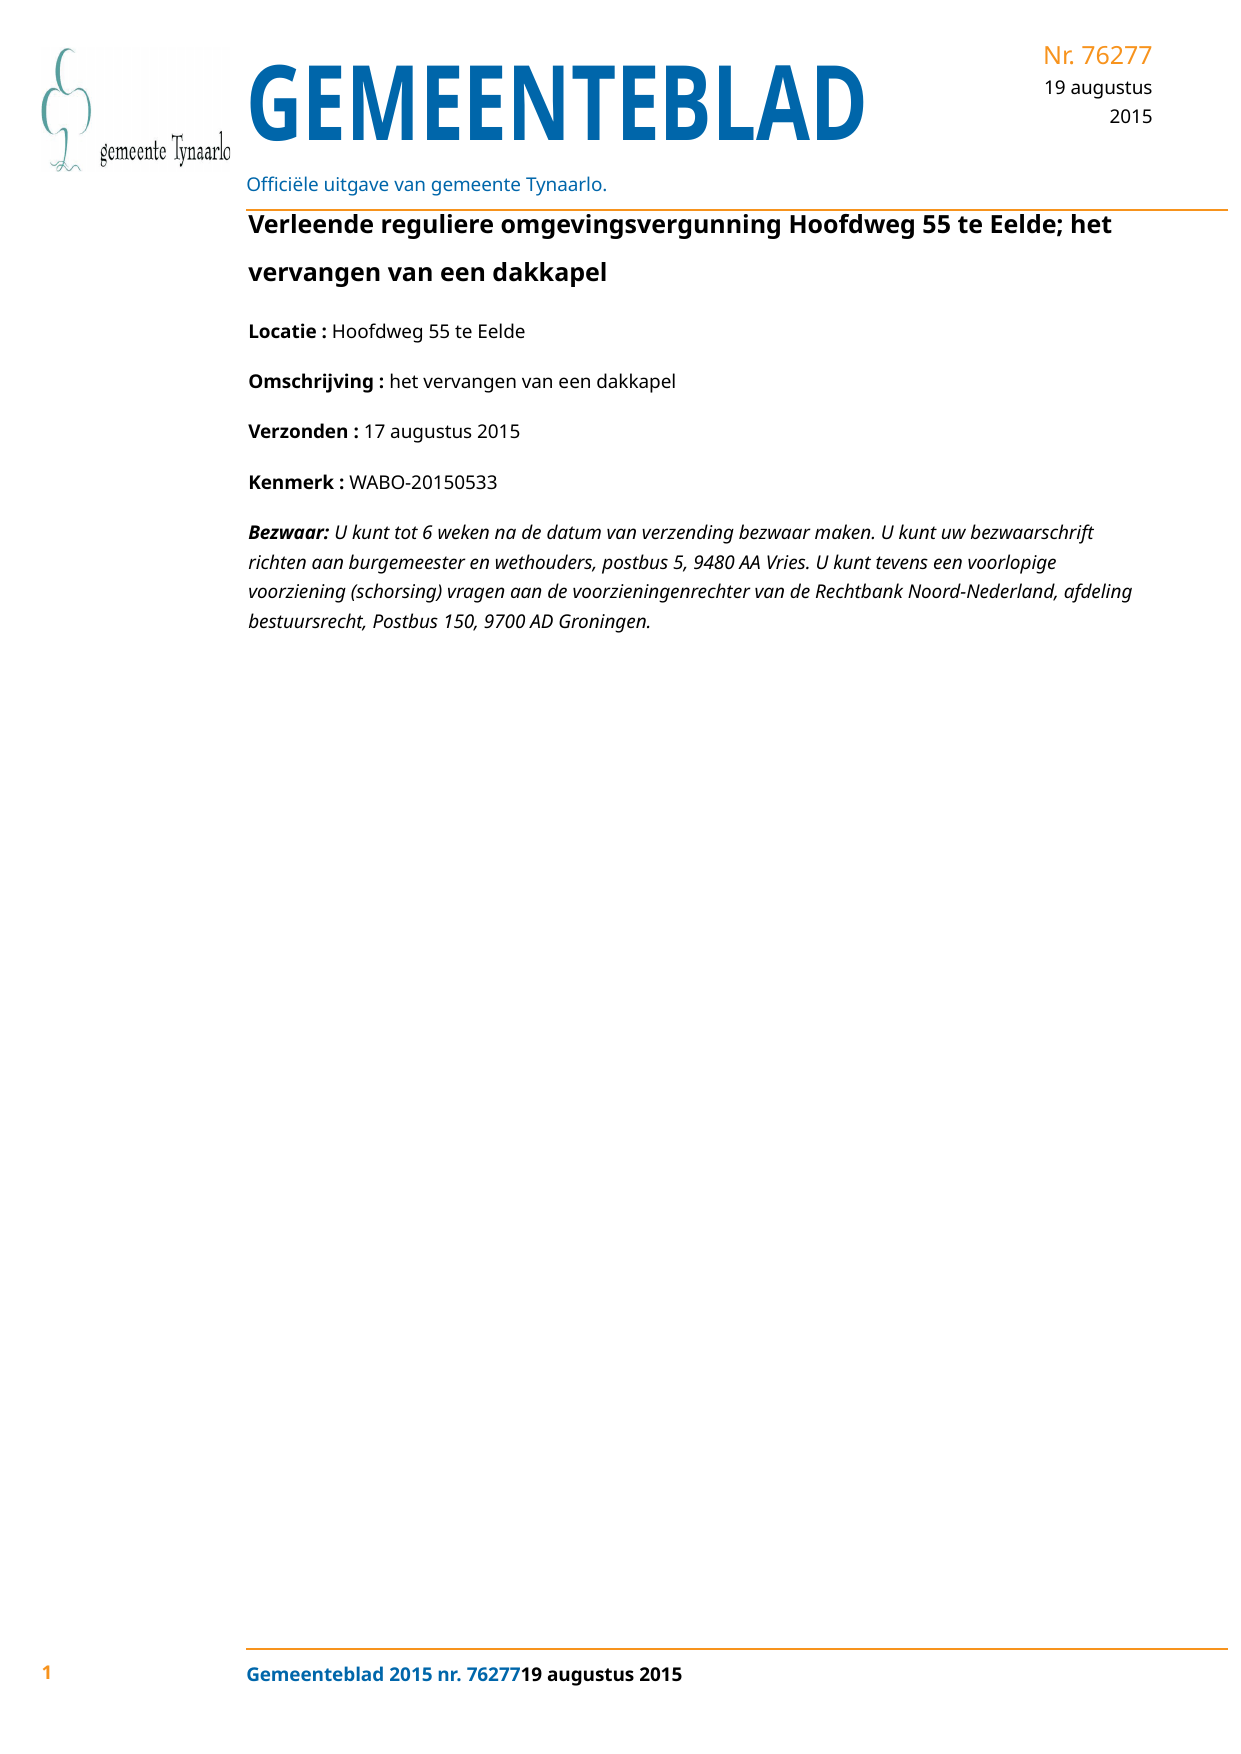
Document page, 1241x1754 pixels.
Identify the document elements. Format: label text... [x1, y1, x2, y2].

picture [41, 47, 231, 172]
text Kenmerk : WABO-20150533 [248, 469, 1152, 495]
text Bezwaar: U kunt tot 6 weken na de datum van verzending bezwaar maken. U kunt uw bezwaarschrift richten aan burgemeester en wethouders, postbus 5, 9480 AA Vries. U kunt tevens een voorlopige voorziening (schorsing) vragen aan de voorzieningenrechter van de Rechtbank Noord-Nederland, afdeling bestuursrecht, Postbus 150, 9700 AD Groningen. [248, 519, 1152, 634]
text Verzonden : 17 augustus 2015 [248, 419, 1152, 444]
text Locatie : Hoofdweg 55 te Eelde [248, 318, 1152, 344]
text Omschrijving : het vervangen van een dakkapel [248, 368, 1152, 394]
text Verleende reguliere omgevingsvergunning Hoofdweg 55 te Eelde; het vervangen van een dakkapel [248, 211, 1152, 288]
